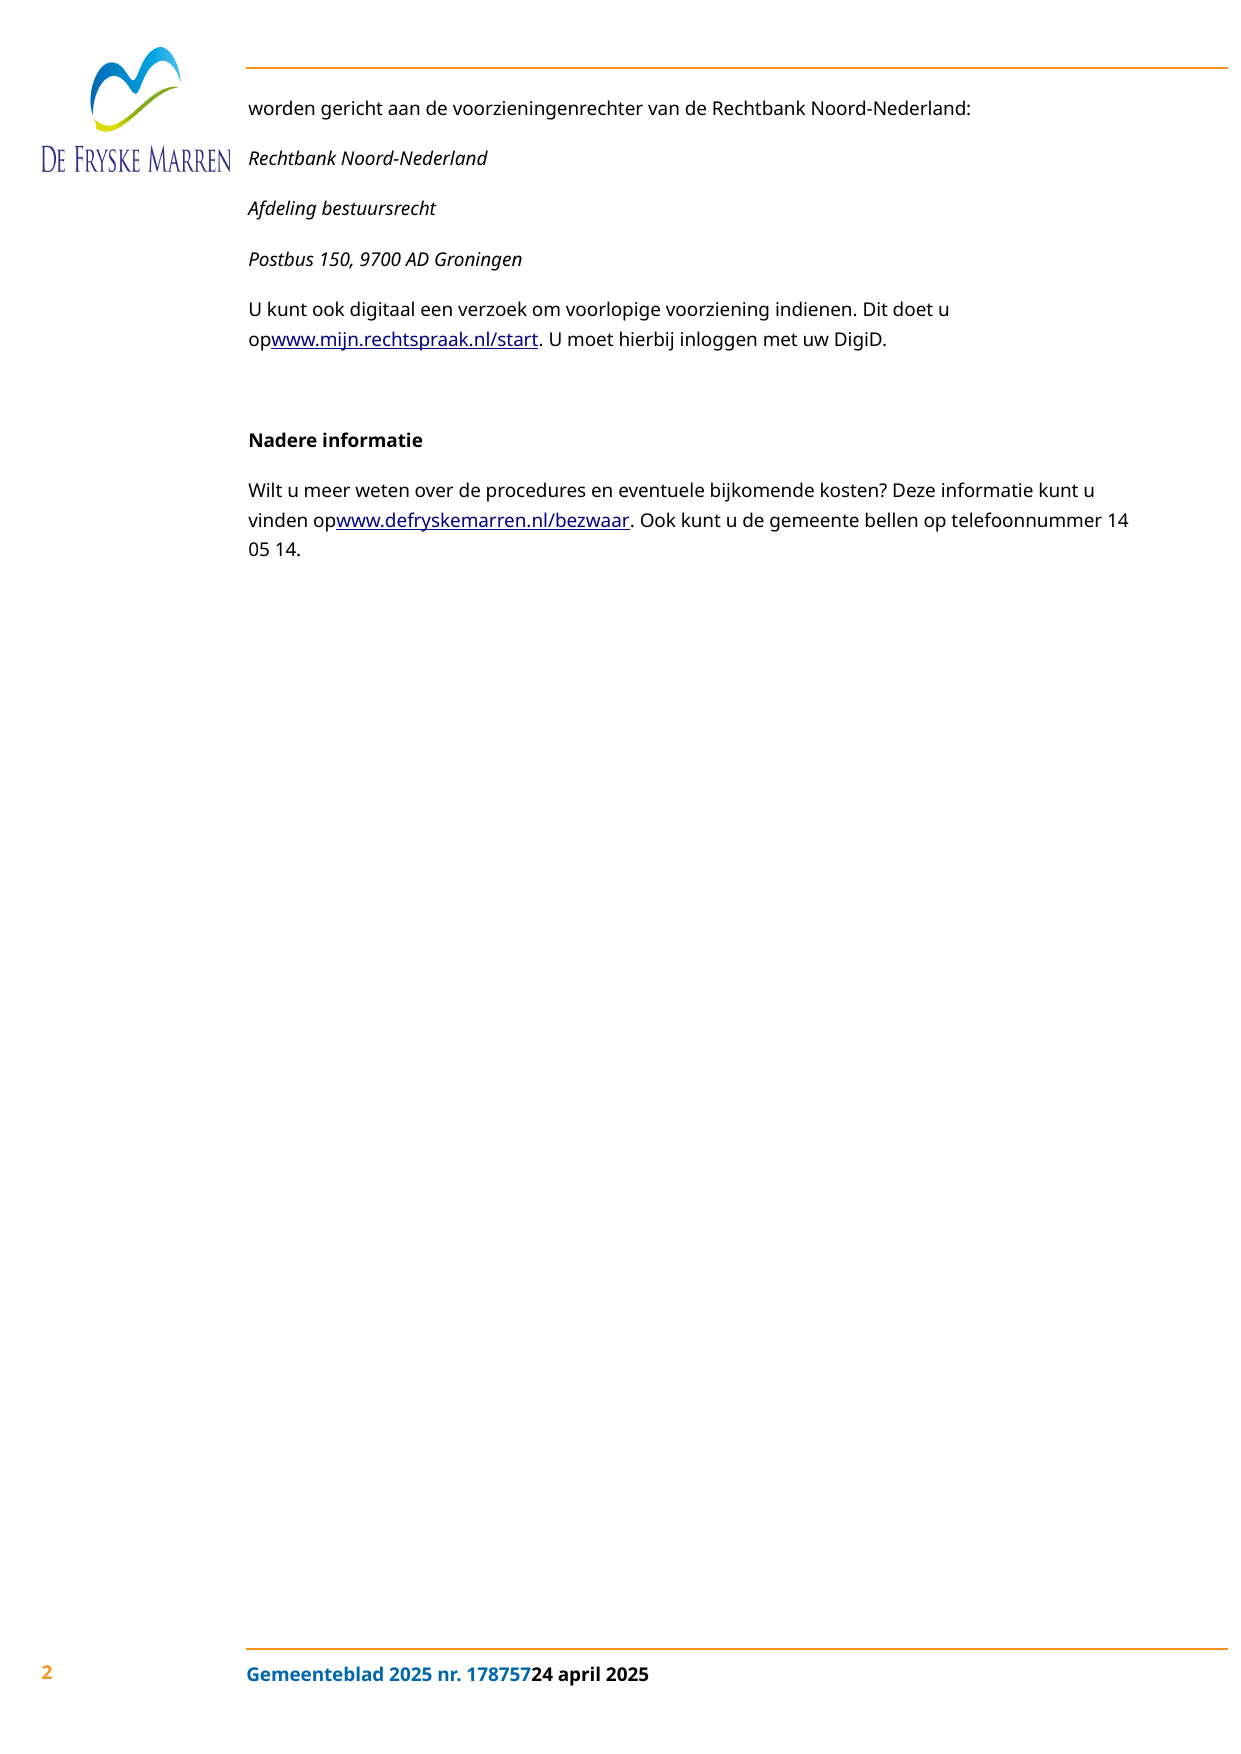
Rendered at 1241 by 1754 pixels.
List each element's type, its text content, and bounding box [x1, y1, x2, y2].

text Wilt u meer weten over de procedures en eventuele bijkomende kosten? Deze informatie kunt u vinden opwww.defryskemarren.nl/bezwaar. Ook kunt u de gemeente bellen op telefoonnummer 14 05 14. [248, 477, 1152, 562]
text Postbus 150, 9700 AD Groningen [248, 246, 1152, 272]
picture [41, 47, 231, 172]
text Afdeling bestuursrecht [248, 196, 1152, 221]
text Rechtbank Noord-Nederland [248, 145, 1152, 171]
text worden gericht aan de voorzieningenrechter van de Rechtbank Noord-Nederland: [248, 95, 1152, 121]
text U kunt ook digitaal een verzoek om voorlopige voorziening indienen. Dit doet u opwww.mijn.rechtspraak.nl/start. U moet hierbij inloggen met uw DigiD. [248, 296, 1152, 352]
text Nadere informatie [248, 427, 1152, 453]
